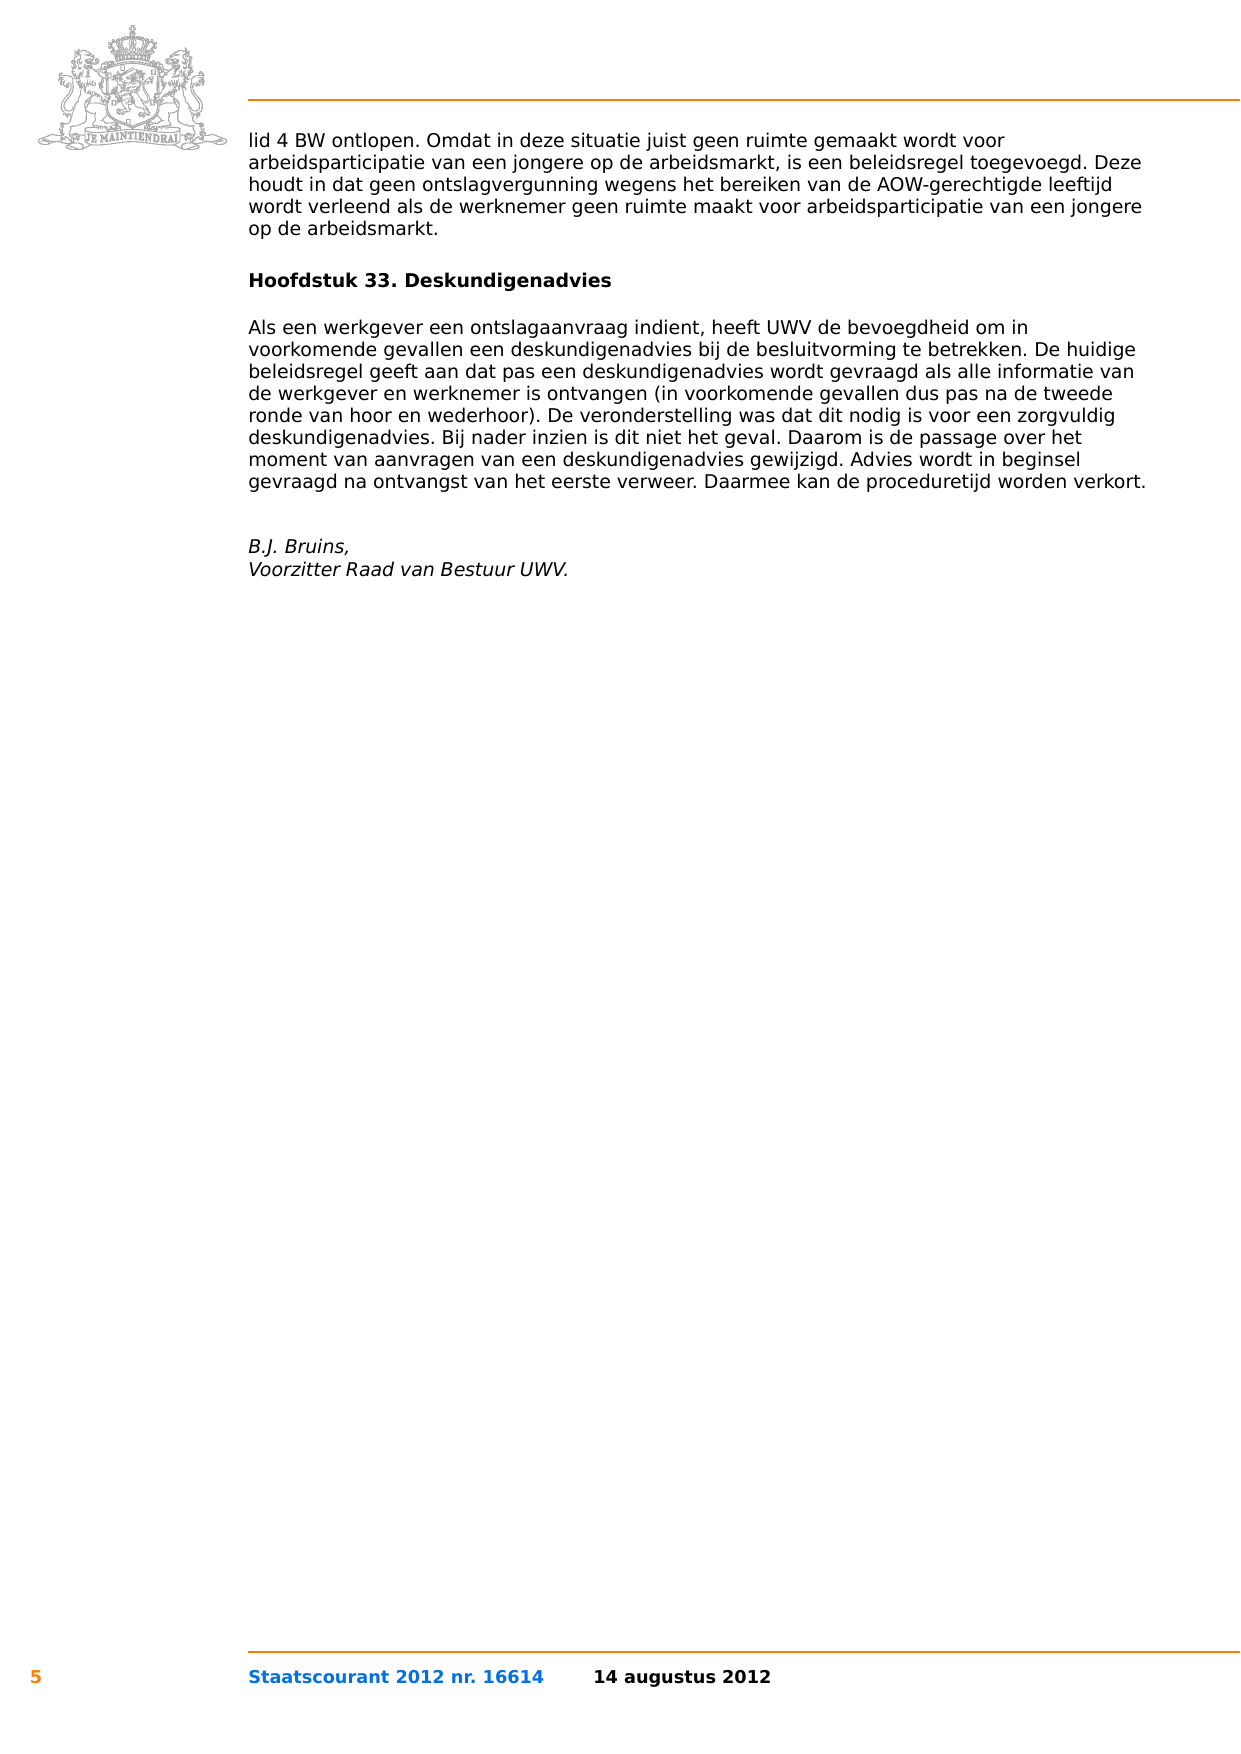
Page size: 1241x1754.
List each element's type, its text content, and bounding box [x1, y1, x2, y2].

text lid 4 BW ontlopen. Omdat in deze situatie juist geen ruimte gemaakt wordt voor arbeidsparticipatie van een jongere op de arbeidsmarkt, is een beleidsregel toegevoegd. Deze houdt in dat geen ontslagvergunning wegens het bereiken van de AOW-gerechtigde leeftijd wordt verleend als de werknemer geen ruimte maakt voor arbeidsparticipatie van een jongere op de arbeidsmarkt. [248, 130, 1163, 240]
picture [38, 25, 227, 150]
text Als een werkgever een ontslagaanvraag indient, heeft UWV de bevoegdheid om in voorkomende gevallen een deskundigenadvies bij de besluitvorming te betrekken. De huidige beleidsregel geeft aan dat pas een deskundigenadvies wordt gevraagd als alle informatie van de werkgever en werknemer is ontvangen (in voorkomende gevallen dus pas na de tweede ronde van hoor en wederhoor). De veronderstelling was dat dit nodig is voor een zorgvuldig deskundigenadvies. Bij nader inzien is dit niet het geval. Daarom is de passage over het moment van aanvragen van een deskundigenadvies gewijzigd. Advies wordt in beginsel gevraagd na ontvangst van het eerste verweer. Daarmee kan de proceduretijd worden verkort. [248, 317, 1163, 493]
text B.J. Bruins, Voorzitter Raad van Bestuur UWV. [248, 514, 1163, 580]
subtitle Hoofdstuk 33. Deskundigenadvies [248, 270, 1163, 292]
